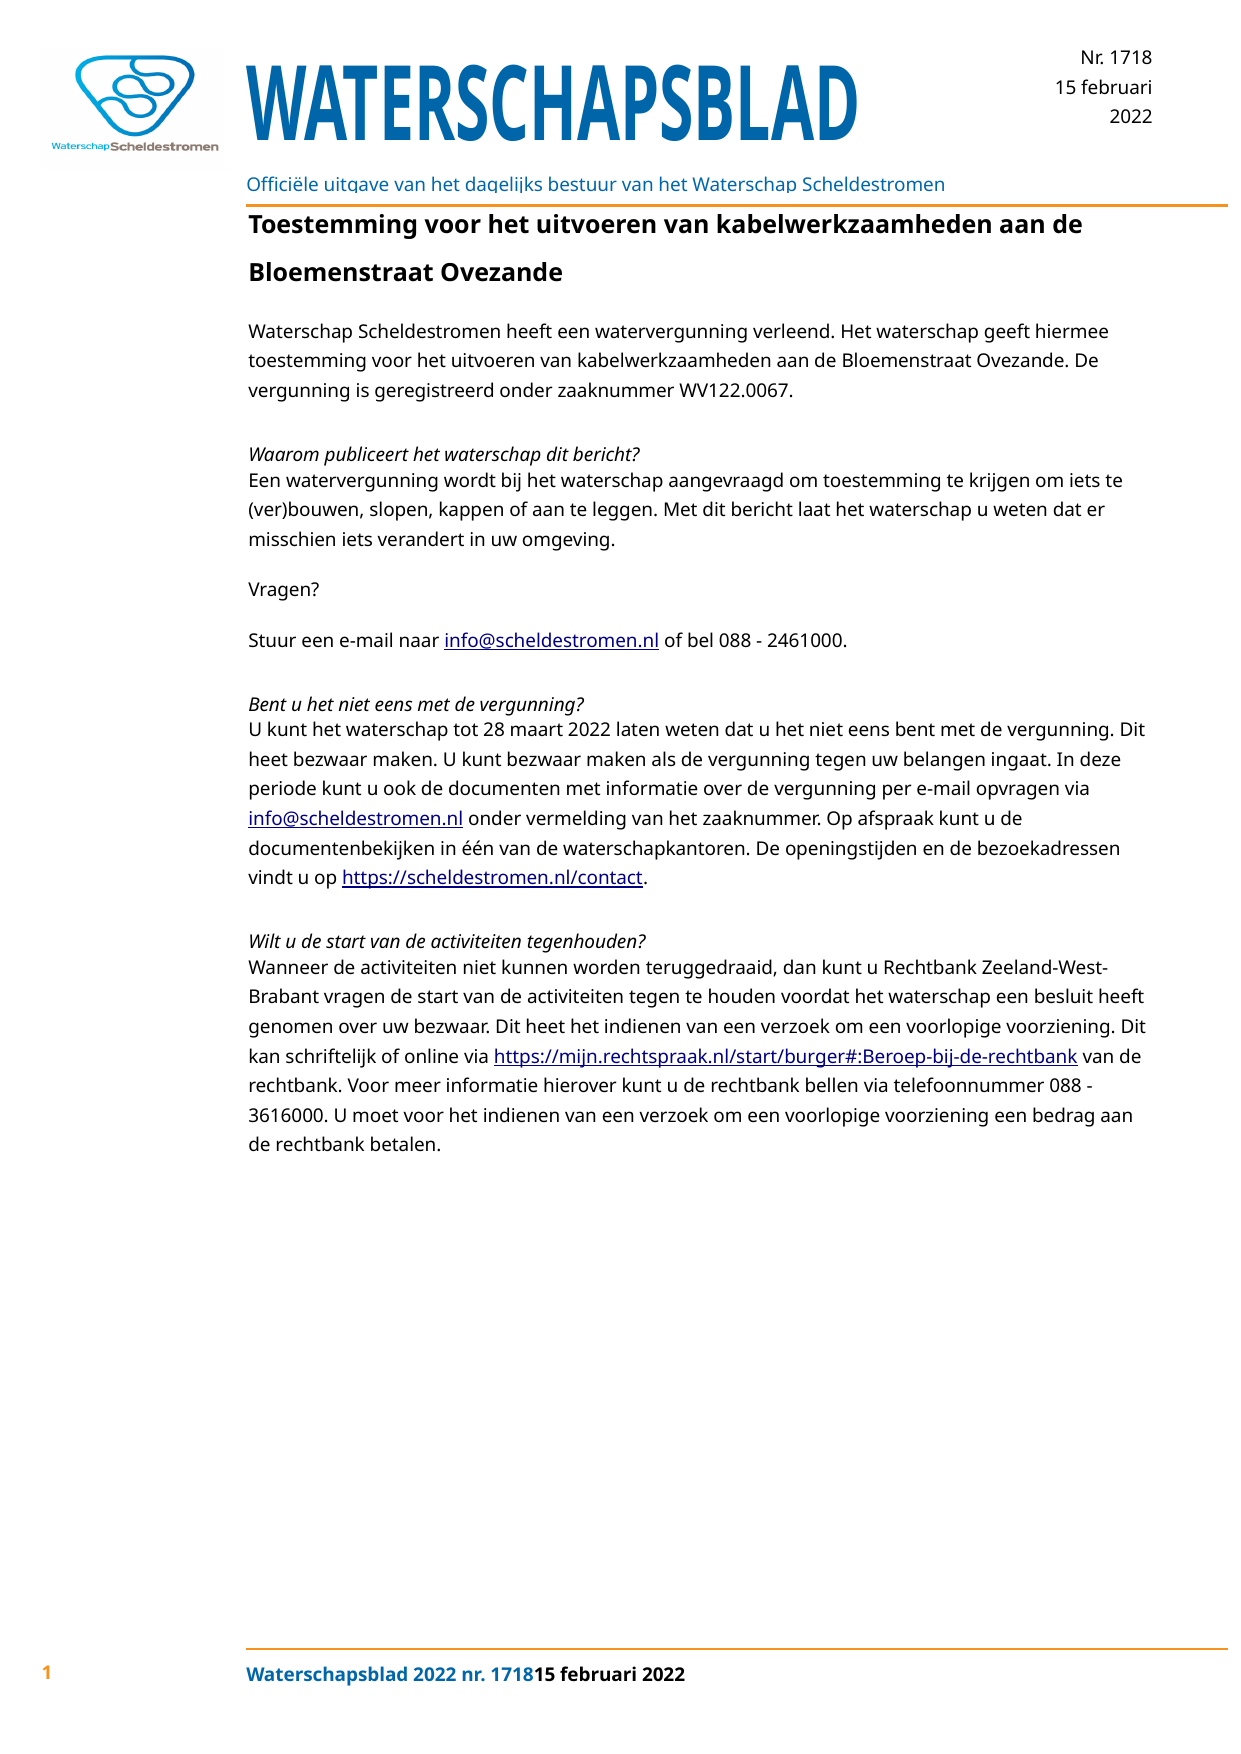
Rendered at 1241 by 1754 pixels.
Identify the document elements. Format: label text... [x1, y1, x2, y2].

picture [41, 47, 231, 172]
text Waarom publiceert het waterschap dit bericht? [248, 441, 1152, 467]
text Toestemming voor het uitvoeren van kabelwerkzaamheden aan de Bloemenstraat Ovezande [248, 207, 1152, 288]
text Vragen? [248, 576, 1152, 602]
text Wanneer de activiteiten niet kunnen worden teruggedraaid, dan kunt u Rechtbank Zeeland-West-Brabant vragen de start van de activiteiten tegen te houden voordat het waterschap een besluit heeft genomen over uw bezwaar. Dit heet het indienen van een verzoek om een voorlopige voorziening. Dit kan schriftelijk of online via https://mijn.rechtspraak.nl/start/burger#:Beroep-bij-de-rechtbank van de rechtbank. Voor meer informatie hierover kunt u de rechtbank bellen via telefoonnummer 088 - 3616000. U moet voor het indienen van een verzoek om een voorlopige voorziening een bedrag aan de rechtbank betalen. [248, 954, 1152, 1157]
text Waterschap Scheldestromen heeft een watervergunning verleend. Het waterschap geeft hiermee toestemming voor het uitvoeren van kabelwerkzaamheden aan de Bloemenstraat Ovezande. De vergunning is geregistreerd onder zaaknummer WV122.0067. [248, 318, 1152, 403]
text Een watervergunning wordt bij het waterschap aangevraagd om toestemming te krijgen om iets te (ver)bouwen, slopen, kappen of aan te leggen. Met dit bericht laat het waterschap u weten dat er misschien iets verandert in uw omgeving. [248, 467, 1152, 552]
text Wilt u de start van de activiteiten tegenhouden? [248, 928, 1152, 954]
text Stuur een e-mail naar info@scheldestromen.nl of bel 088 - 2461000. [248, 627, 1152, 652]
text Bent u het niet eens met de vergunning? [248, 691, 1152, 716]
text U kunt het waterschap tot 28 maart 2022 laten weten dat u het niet eens bent met de vergunning. Dit heet bezwaar maken. U kunt bezwaar maken als de vergunning tegen uw belangen ingaat. In deze periode kunt u ook de documenten met informatie over de vergunning per e-mail opvragen via info@scheldestromen.nl onder vermelding van het zaaknummer. Op afspraak kunt u de documentenbekijken in één van de waterschapkantoren. De openingstijden en de bezoekadressen vindt u op https://scheldestromen.nl/contact. [248, 716, 1152, 890]
